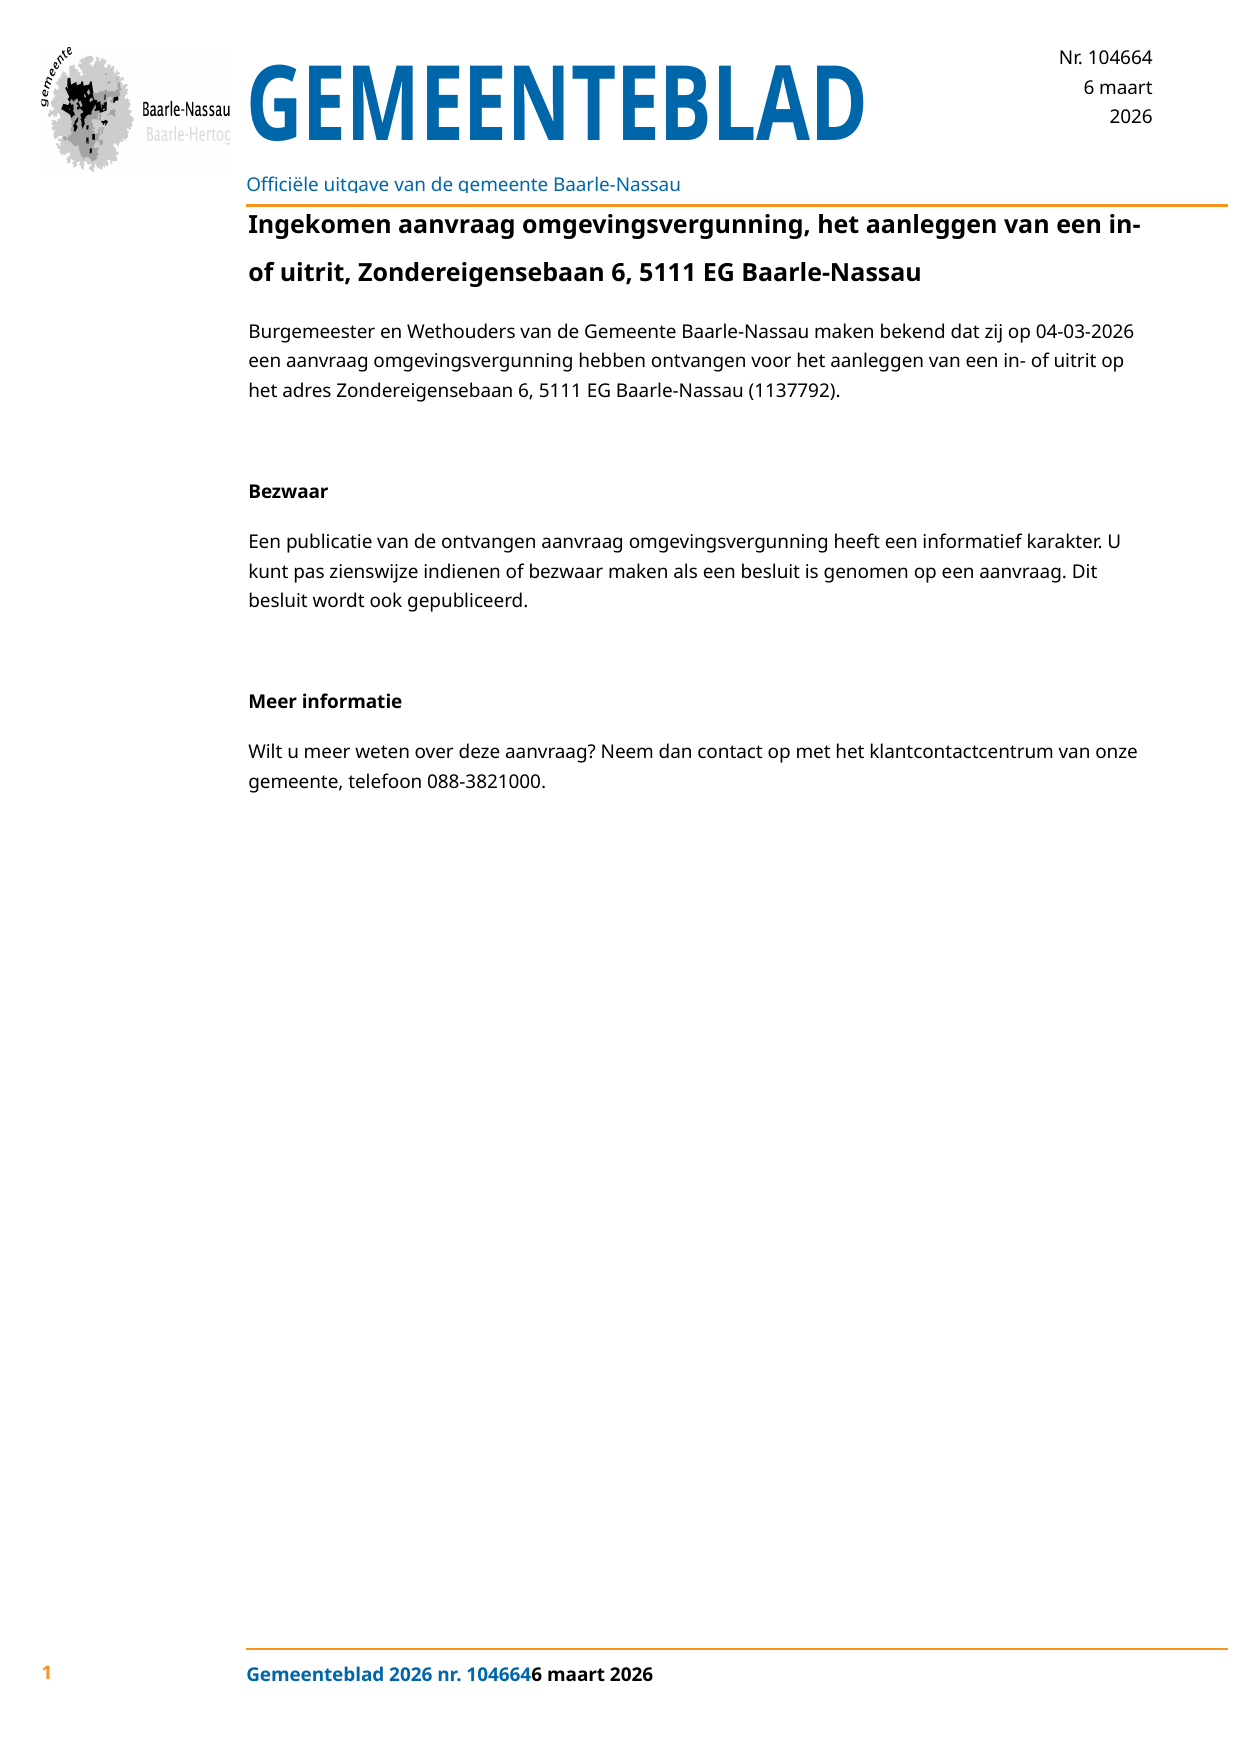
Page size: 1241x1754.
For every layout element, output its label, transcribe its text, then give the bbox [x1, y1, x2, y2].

text Een publicatie van de ontvangen aanvraag omgevingsvergunning heeft een informatief karakter. U kunt pas zienswijze indienen of bezwaar maken als een besluit is genomen op een aanvraag. Dit besluit wordt ook gepubliceerd. [248, 528, 1152, 613]
text Bezwaar [248, 478, 1152, 504]
text Ingekomen aanvraag omgevingsvergunning, het aanleggen van een in- of uitrit, Zondereigensebaan 6, 5111 EG Baarle-Nassau [248, 207, 1152, 288]
text Wilt u meer weten over deze aanvraag? Neem dan contact op met het klantcontactcentrum van onze gemeente, telefoon 088-3821000. [248, 739, 1152, 794]
text Meer informatie [248, 688, 1152, 714]
text Burgemeester en Wethouders van de Gemeente Baarle-Nassau maken bekend dat zij op 04-03-2026 een aanvraag omgevingsvergunning hebben ontvangen voor het aanleggen van een in- of uitrit op het adres Zondereigensebaan 6, 5111 EG Baarle-Nassau (1137792). [248, 318, 1152, 403]
picture [41, 47, 231, 172]
